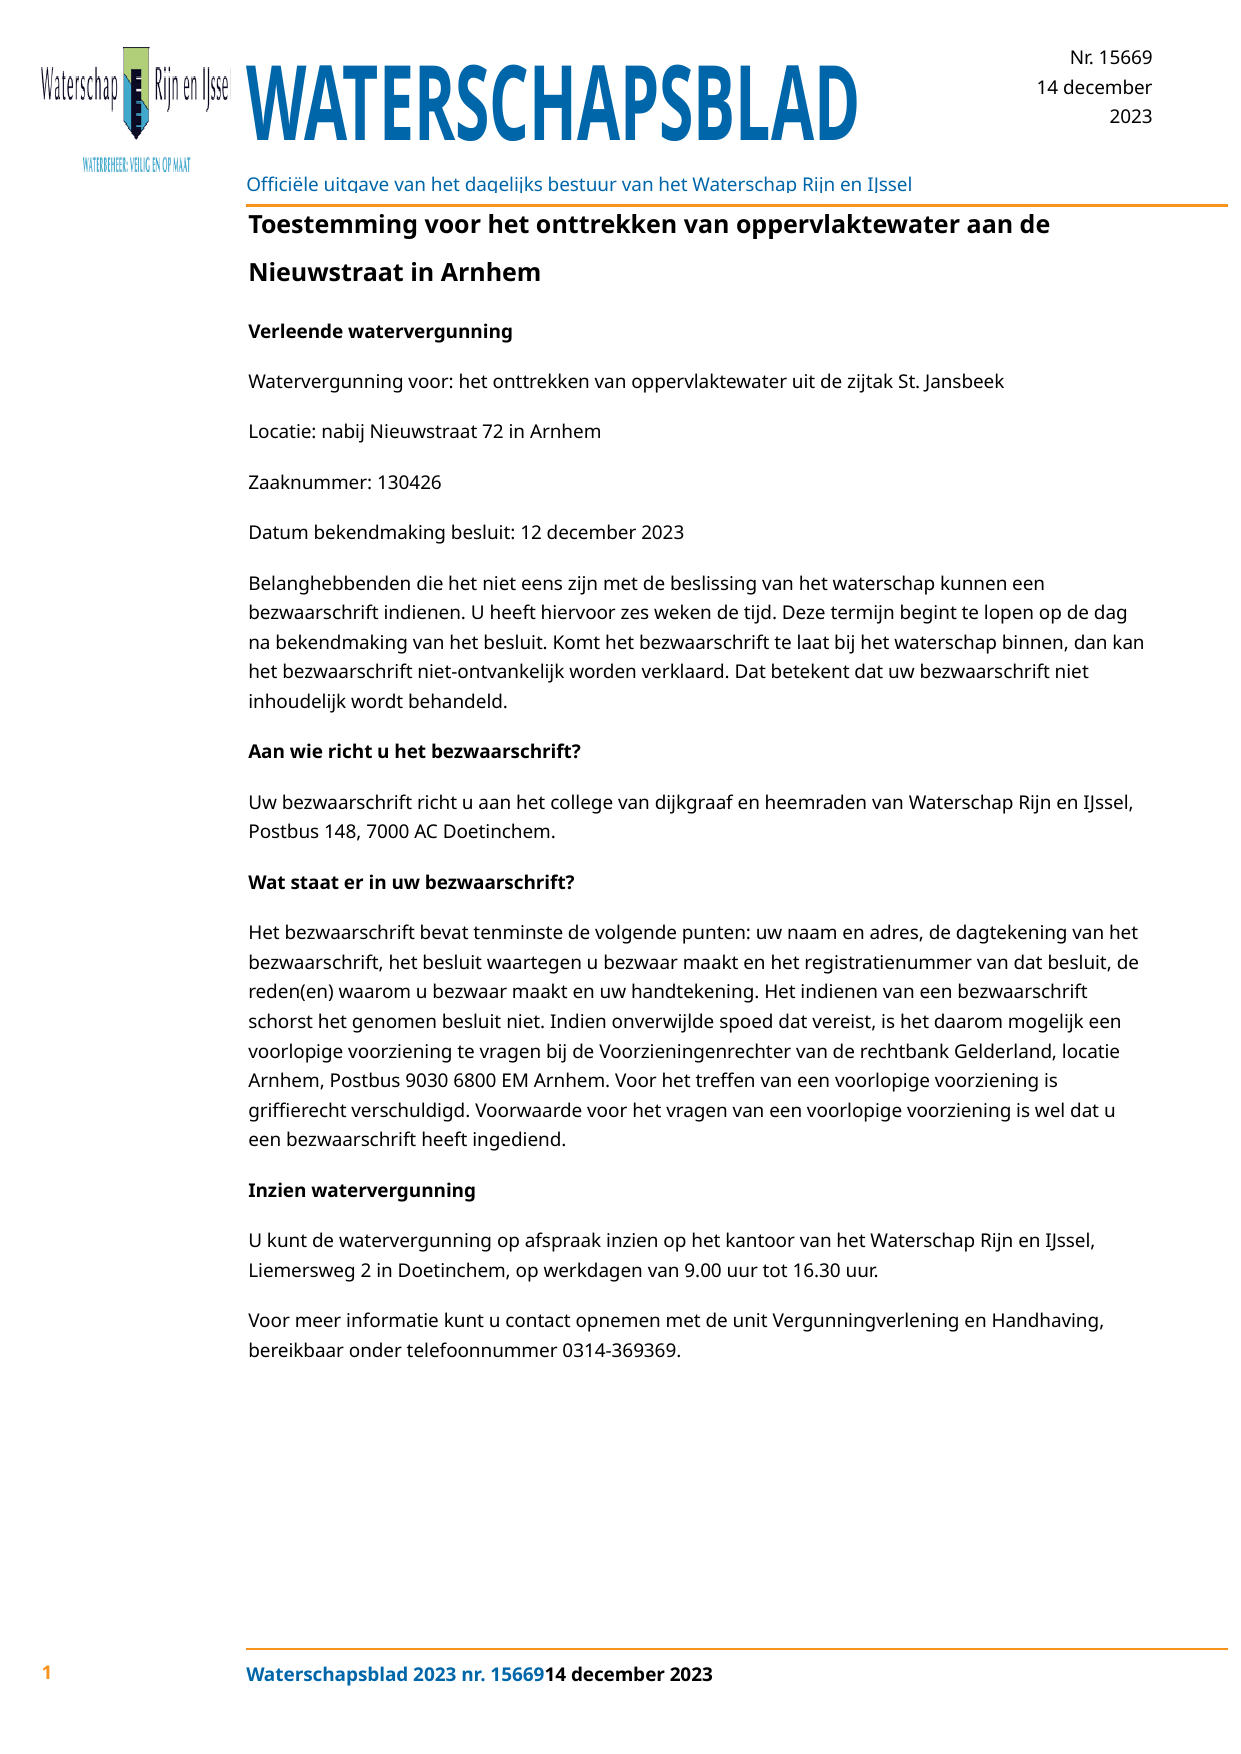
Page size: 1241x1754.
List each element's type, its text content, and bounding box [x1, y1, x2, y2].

text Wat staat er in uw bezwaarschrift? [248, 869, 1152, 895]
text Inzien watervergunning [248, 1177, 1152, 1203]
text Het bezwaarschrift bevat tenminste de volgende punten: uw naam en adres, de dagtekening van het bezwaarschrift, het besluit waartegen u bezwaar maakt en het registratienummer van dat besluit, de reden(en) waarom u bezwaar maakt en uw handtekening. Het indienen van een bezwaarschrift schorst het genomen besluit niet. Indien onverwijlde spoed dat vereist, is het daarom mogelijk een voorlopige voorziening te vragen bij de Voorzieningenrechter van de rechtbank Gelderland, locatie Arnhem, Postbus 9030 6800 EM Arnhem. Voor het treffen van een voorlopige voorziening is griffierecht verschuldigd. Voorwaarde voor het vragen van een voorlopige voorziening is wel dat u een bezwaarschrift heeft ingediend. [248, 919, 1152, 1152]
text Voor meer informatie kunt u contact opnemen met de unit Vergunningverlening en Handhaving, bereikbaar onder telefoonnummer 0314-369369. [248, 1307, 1152, 1363]
text Uw bezwaarschrift richt u aan het college van dijkgraaf en heemraden van Waterschap Rijn en IJssel, Postbus 148, 7000 AC Doetinchem. [248, 789, 1152, 844]
picture [41, 47, 231, 172]
text Watervergunning voor: het onttrekken van oppervlaktewater uit de zijtak St. Jansbeek [248, 368, 1152, 394]
text Toestemming voor het onttrekken van oppervlaktewater aan de Nieuwstraat in Arnhem [248, 207, 1152, 288]
text Locatie: nabij Nieuwstraat 72 in Arnhem [248, 419, 1152, 444]
text Belanghebbenden die het niet eens zijn met de beslissing van het waterschap kunnen een bezwaarschrift indienen. U heeft hiervoor zes weken de tijd. Deze termijn begint te lopen op de dag na bekendmaking van het besluit. Komt het bezwaarschrift te laat bij het waterschap binnen, dan kan het bezwaarschrift niet-ontvankelijk worden verklaard. Dat betekent dat uw bezwaarschrift niet inhoudelijk wordt behandeld. [248, 570, 1152, 714]
text U kunt de watervergunning op afspraak inzien op het kantoor van het Waterschap Rijn en IJssel, Liemersweg 2 in Doetinchem, op werkdagen van 9.00 uur tot 16.30 uur. [248, 1227, 1152, 1283]
text Aan wie richt u het bezwaarschrift? [248, 739, 1152, 764]
text Zaaknummer: 130426 [248, 469, 1152, 495]
text Verleende watervergunning [248, 318, 1152, 344]
text Datum bekendmaking besluit: 12 december 2023 [248, 519, 1152, 545]
